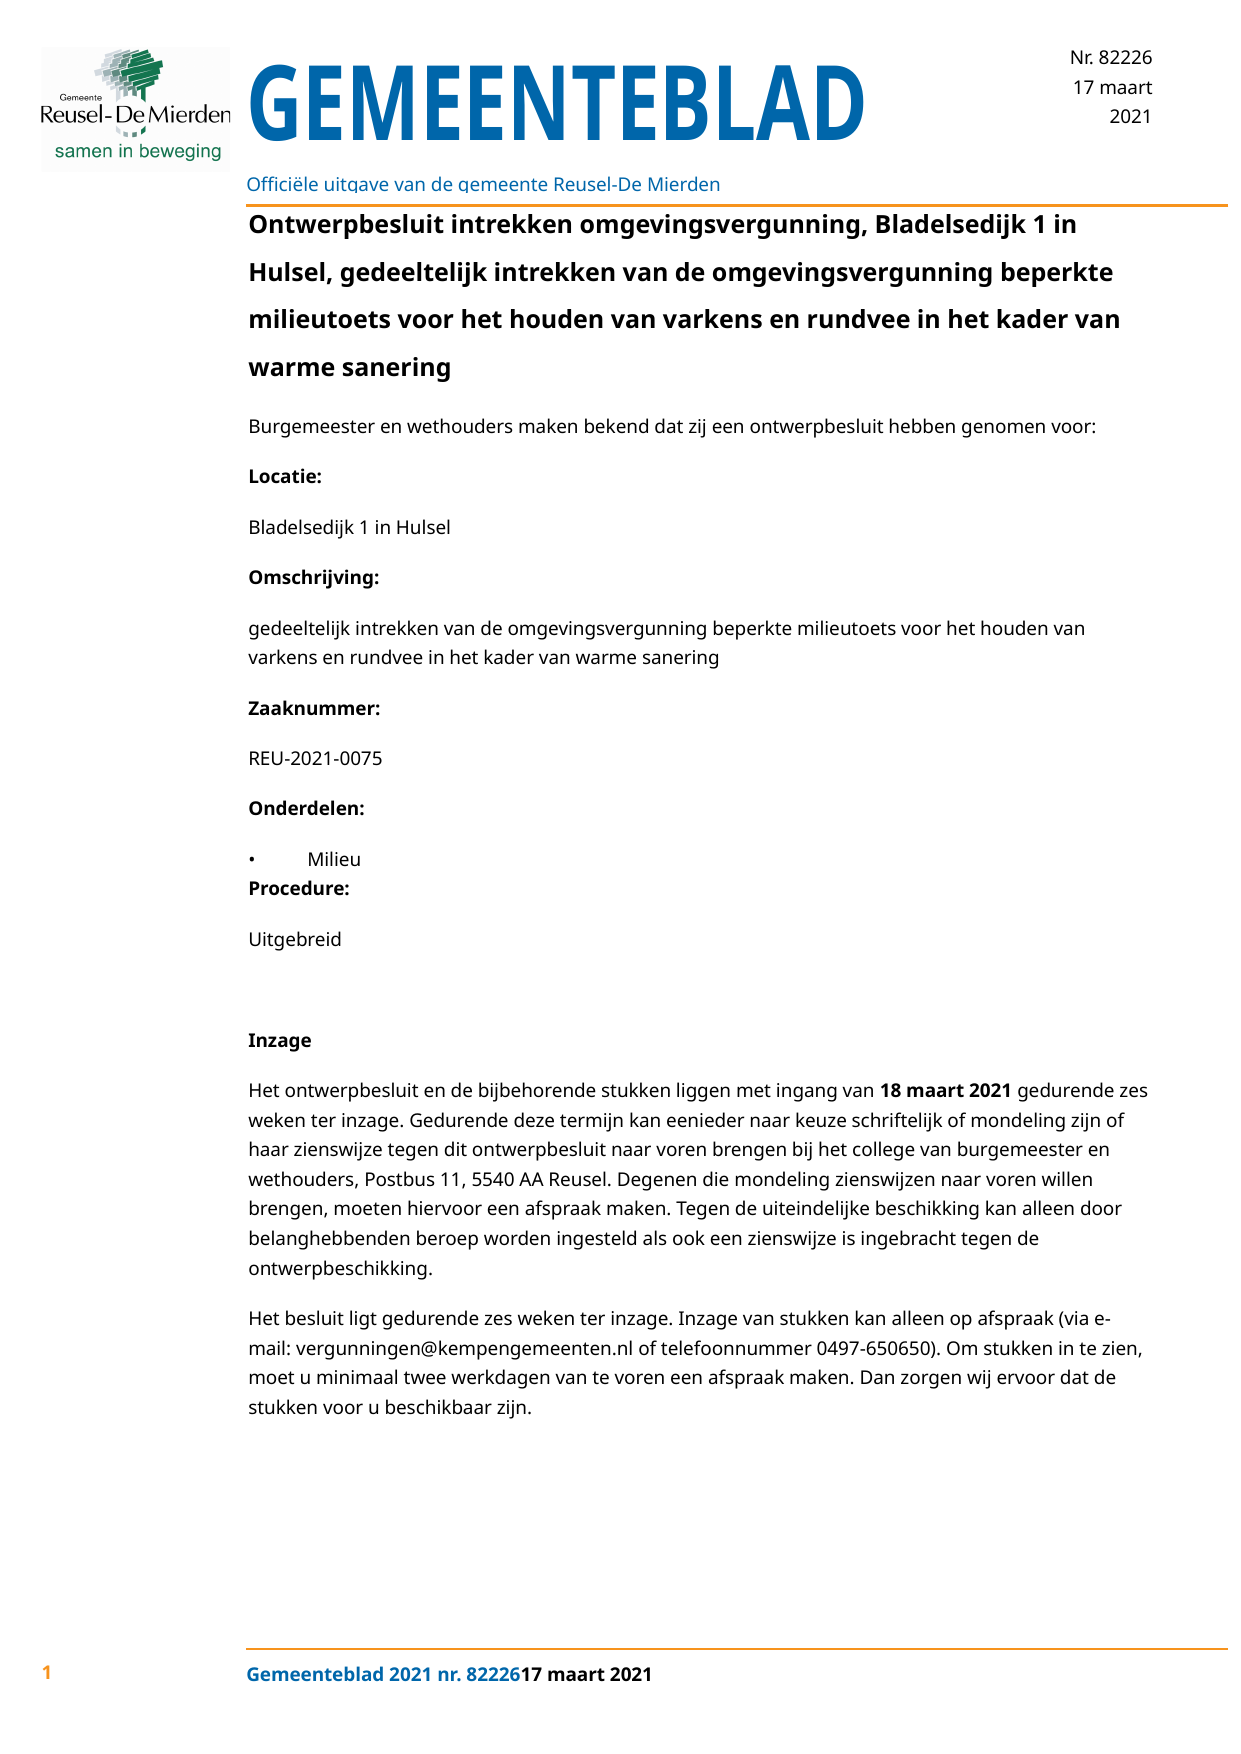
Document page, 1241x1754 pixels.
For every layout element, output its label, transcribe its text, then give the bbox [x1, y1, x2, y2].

text gedeeltelijk intrekken van de omgevingsvergunning beperkte milieutoets voor het houden van varkens en rundvee in het kader van warme sanering [248, 615, 1152, 670]
text Locatie: [248, 463, 1152, 489]
text Inzage [248, 1027, 1152, 1053]
text Zaaknummer: [248, 695, 1152, 721]
text Het besluit ligt gedurende zes weken ter inzage. Inzage van stukken kan alleen op afspraak (via e-mail: vergunningen@kempengemeenten.nl of telefoonnummer 0497-650650). Om stukken in te zien, moet u minimaal twee werkdagen van te voren een afspraak maken. Dan zorgen wij ervoor dat de stukken voor u beschikbaar zijn. [248, 1305, 1152, 1420]
text Het ontwerpbesluit en de bijbehorende stukken liggen met ingang van 18 maart 2021 gedurende zes weken ter inzage. Gedurende deze termijn kan eenieder naar keuze schriftelijk of mondeling zijn of haar zienswijze tegen dit ontwerpbesluit naar voren brengen bij het college van burgemeester en wethouders, Postbus 11, 5540 AA Reusel. Degenen die mondeling zienswijzen naar voren willen brengen, moeten hiervoor een afspraak maken. Tegen de uiteindelijke beschikking kan alleen door belanghebbenden beroep worden ingesteld als ook een zienswijze is ingebracht tegen de ontwerpbeschikking. [248, 1077, 1152, 1281]
text Burgemeester en wethouders maken bekend dat zij een ontwerpbesluit hebben genomen voor: [248, 413, 1152, 439]
text REU-2021-0075 [248, 745, 1152, 771]
text Ontwerpbesluit intrekken omgevingsvergunning, Bladelsedijk 1 in Hulsel, gedeeltelijk intrekken van de omgevingsvergunning beperkte milieutoets voor het houden van varkens en rundvee in het kader van warme sanering [248, 207, 1152, 384]
text Bladelsedijk 1 in Hulsel [248, 514, 1152, 540]
text Uitgebreid [248, 926, 1152, 952]
text Omschrijving: [248, 564, 1152, 590]
text Procedure: [248, 876, 1152, 901]
text Onderdelen: [248, 796, 1152, 821]
list Milieu [248, 846, 1152, 872]
picture [41, 47, 231, 172]
